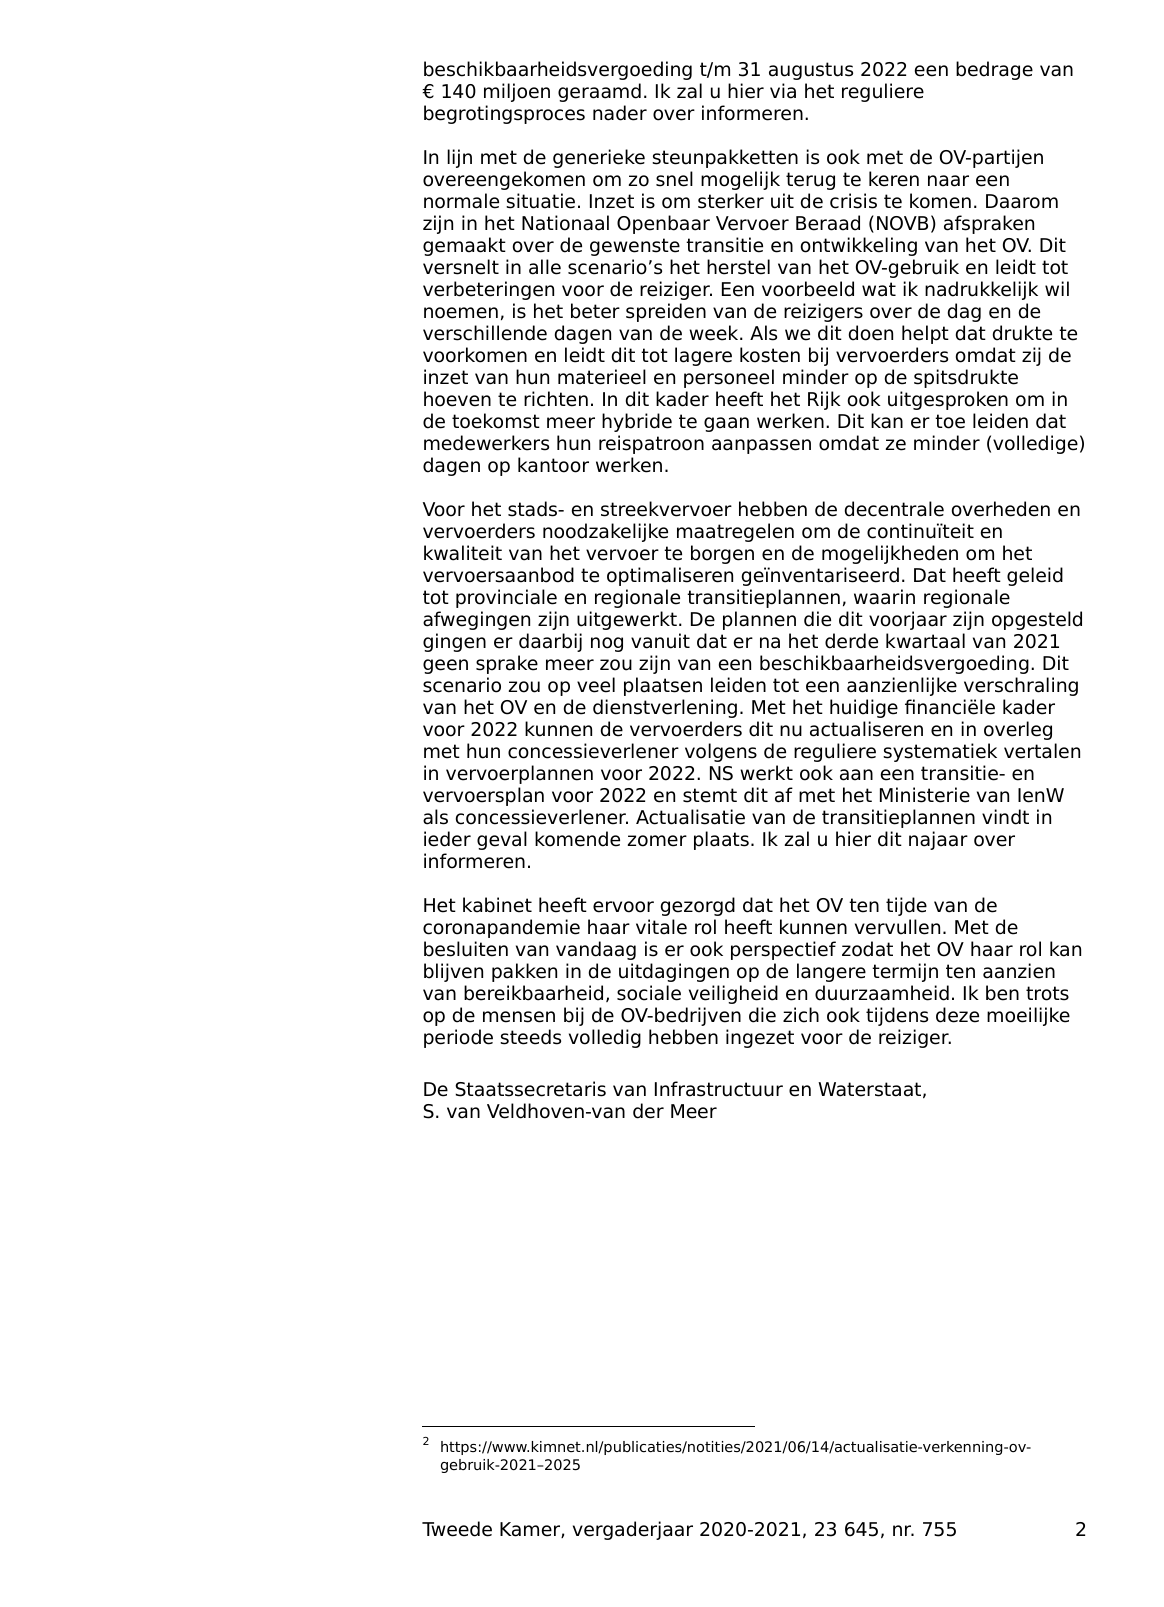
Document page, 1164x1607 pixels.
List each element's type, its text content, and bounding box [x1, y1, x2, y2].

text De Staatssecretaris van Infrastructuur en Waterstaat, S. van Veldhoven-van der Meer [422, 1079, 1087, 1123]
text https://www.kimnet.nl/publicaties/notities/2021/06/14/actualisatie-verkenning-ov-gebruik-2021–2025 [422, 1435, 1087, 1474]
text Voor het stads- en streekvervoer hebben de decentrale overheden en vervoerders noodzakelijke maatregelen om de continuïteit en kwaliteit van het vervoer te borgen en de mogelijkheden om het vervoersaanbod te optimaliseren geïnventariseerd. Dat heeft geleid tot provinciale en regionale transitieplannen, waarin regionale afwegingen zijn uitgewerkt. De plannen die dit voorjaar zijn opgesteld gingen er daarbij nog vanuit dat er na het derde kwartaal van 2021 geen sprake meer zou zijn van een beschikbaarheidsvergoeding. Dit scenario zou op veel plaatsen leiden tot een aanzienlijke verschraling van het OV en de dienstverlening. Met het huidige financiële kader voor 2022 kunnen de vervoerders dit nu actualiseren en in overleg met hun concessieverlener volgens de reguliere systematiek vertalen in vervoerplannen voor 2022. NS werkt ook aan een transitie- en vervoersplan voor 2022 en stemt dit af met het Ministerie van IenW als concessieverlener. Actualisatie van de transitieplannen vindt in ieder geval komende zomer plaats. Ik zal u hier dit najaar over informeren. [422, 499, 1087, 873]
text Het kabinet heeft ervoor gezorgd dat het OV ten tijde van de coronapandemie haar vitale rol heeft kunnen vervullen. Met de besluiten van vandaag is er ook perspectief zodat het OV haar rol kan blijven pakken in de uitdagingen op de langere termijn ten aanzien van bereikbaarheid, sociale veiligheid en duurzaamheid. Ik ben trots op de mensen bij de OV-bedrijven die zich ook tijdens deze moeilijke periode steeds volledig hebben ingezet voor de reiziger. [422, 895, 1087, 1049]
text In lijn met de generieke steunpakketten is ook met de OV-partijen overeengekomen om zo snel mogelijk terug te keren naar een normale situatie. Inzet is om sterker uit de crisis te komen. Daarom zijn in het Nationaal Openbaar Vervoer Beraad (NOVB) afspraken gemaakt over de gewenste transitie en ontwikkeling van het OV. Dit versnelt in alle scenario’s het herstel van het OV-gebruik en leidt tot verbeteringen voor de reiziger. Een voorbeeld wat ik nadrukkelijk wil noemen, is het beter spreiden van de reizigers over de dag en de verschillende dagen van de week. Als we dit doen helpt dat drukte te voorkomen en leidt dit tot lagere kosten bij vervoerders omdat zij de inzet van hun materieel en personeel minder op de spitsdrukte hoeven te richten. In dit kader heeft het Rijk ook uitgesproken om in de toekomst meer hybride te gaan werken. Dit kan er toe leiden dat medewerkers hun reispatroon aanpassen omdat ze minder (volledige) dagen op kantoor werken. [422, 147, 1087, 477]
text beschikbaarheidsvergoeding t/m 31 augustus 2022 een bedrage van € 140 miljoen geraamd. Ik zal u hier via het reguliere begrotingsproces nader over informeren. [422, 59, 1087, 125]
